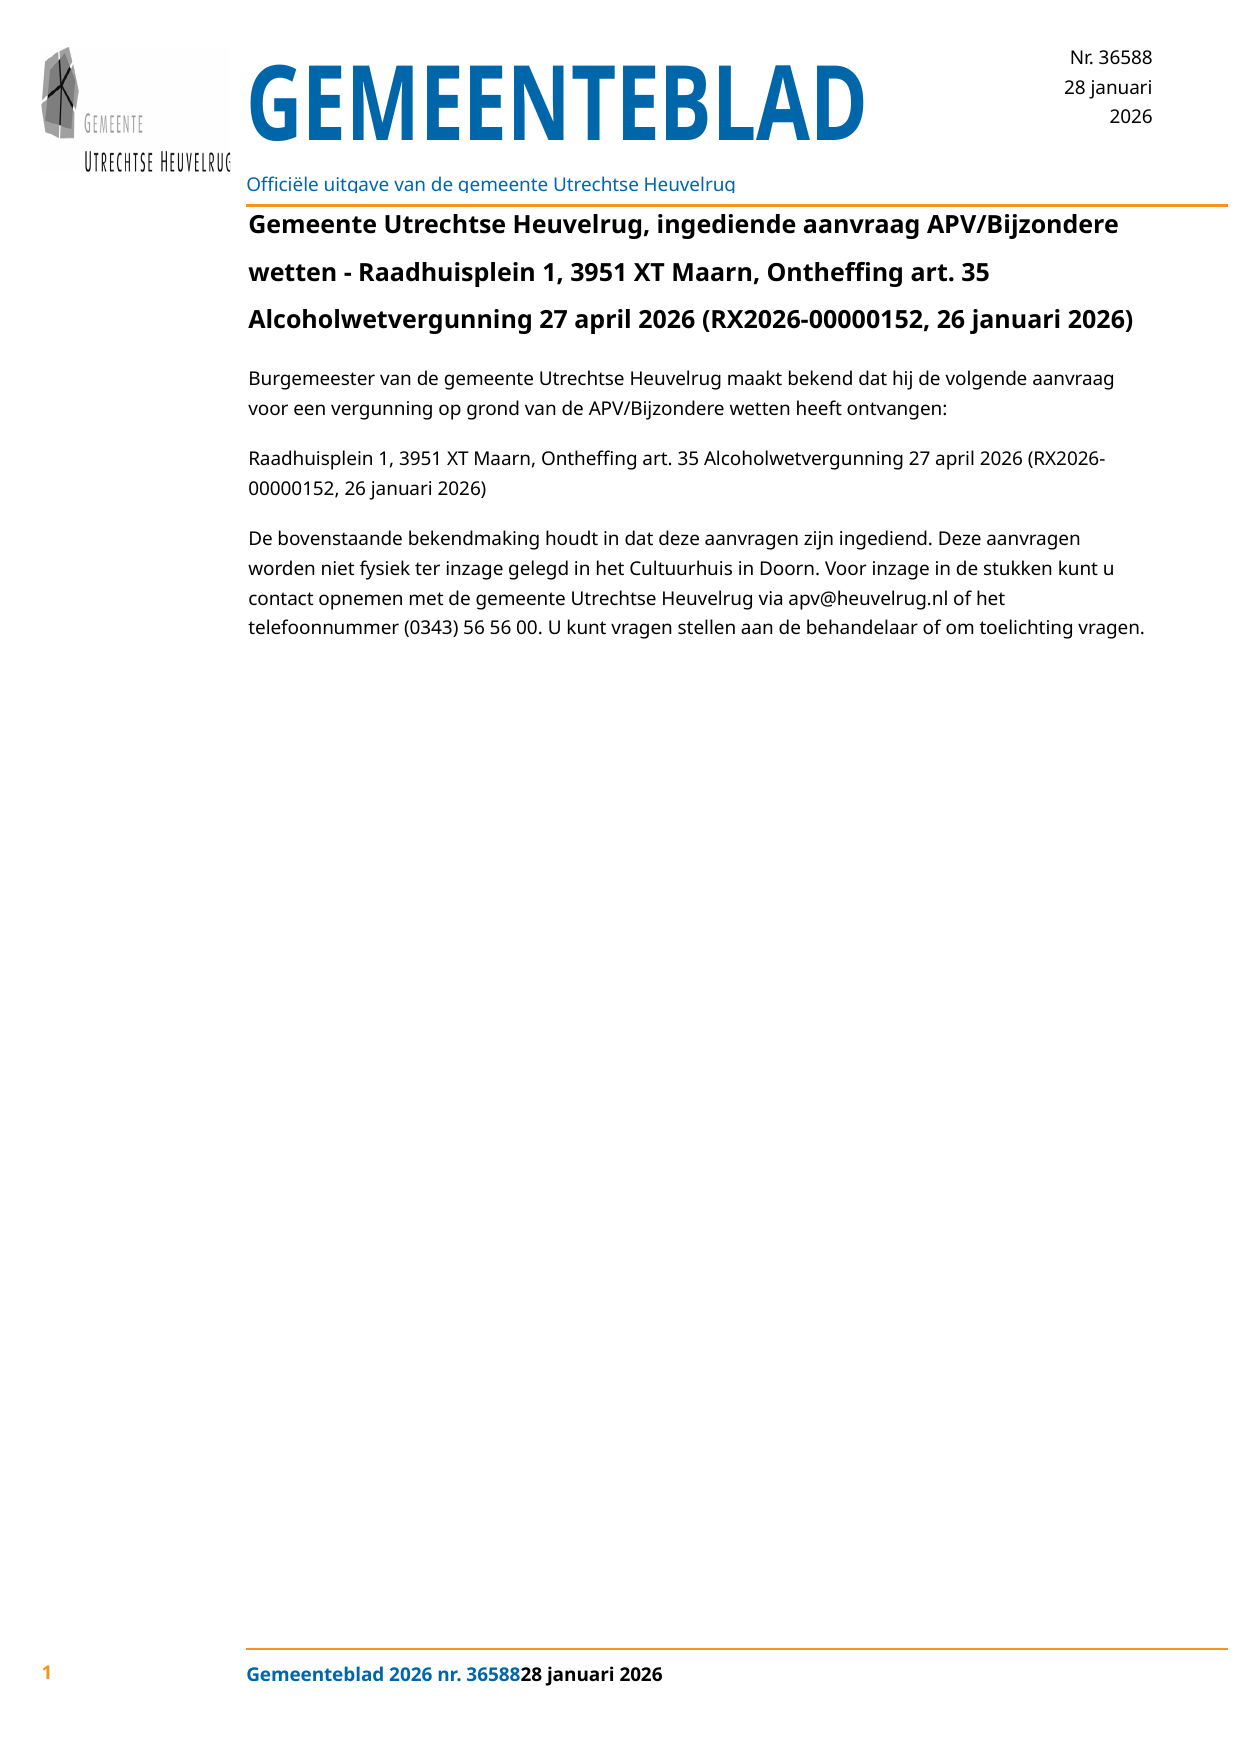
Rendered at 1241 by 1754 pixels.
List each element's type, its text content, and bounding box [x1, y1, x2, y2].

text De bovenstaande bekendmaking houdt in dat deze aanvragen zijn ingediend. Deze aanvragen worden niet fysiek ter inzage gelegd in het Cultuurhuis in Doorn. Voor inzage in de stukken kunt u contact opnemen met de gemeente Utrechtse Heuvelrug via apv@heuvelrug.nl of het telefoonnummer (0343) 56 56 00. U kunt vragen stellen aan de behandelaar of om toelichting vragen. [248, 526, 1152, 640]
picture [41, 47, 231, 172]
text Gemeente Utrechtse Heuvelrug, ingediende aanvraag APV/Bijzondere wetten - Raadhuisplein 1, 3951 XT Maarn, Ontheffing art. 35 Alcoholwetvergunning 27 april 2026 (RX2026-00000152, 26 januari 2026) [248, 207, 1152, 336]
text Raadhuisplein 1, 3951 XT Maarn, Ontheffing art. 35 Alcoholwetvergunning 27 april 2026 (RX2026-00000152, 26 januari 2026) [248, 446, 1152, 501]
text Burgemeester van de gemeente Utrechtse Heuvelrug maakt bekend dat hij de volgende aanvraag voor een vergunning op grond van de APV/Bijzondere wetten heeft ontvangen: [248, 366, 1152, 421]
